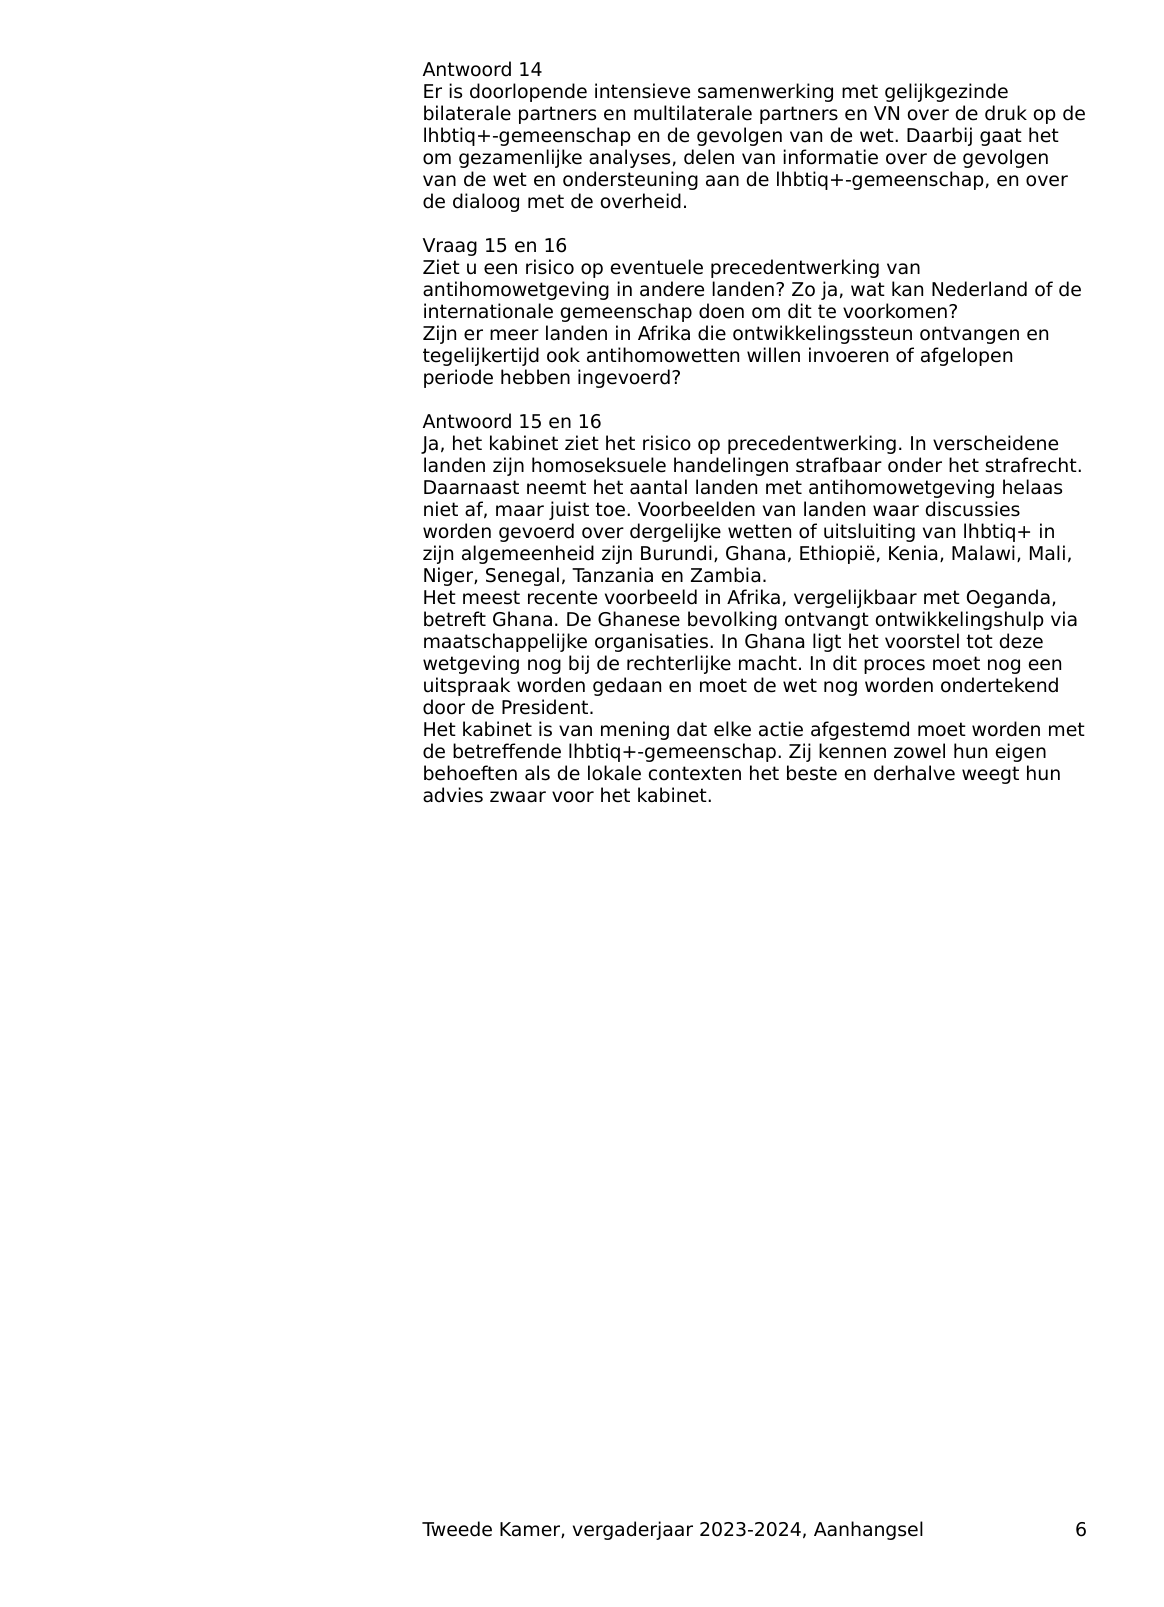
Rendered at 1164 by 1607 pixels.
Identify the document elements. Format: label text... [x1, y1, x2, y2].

text Het meest recente voorbeeld in Afrika, vergelijkbaar met Oeganda, betreft Ghana. De Ghanese bevolking ontvangt ontwikkelingshulp via maatschappelijke organisaties. In Ghana ligt het voorstel tot deze wetgeving nog bij de rechterlijke macht. In dit proces moet nog een uitspraak worden gedaan en moet de wet nog worden ondertekend door de President. [422, 587, 1087, 719]
text Ziet u een risico op eventuele precedentwerking van antihomowetgeving in andere landen? Zo ja, wat kan Nederland of de internationale gemeenschap doen om dit te voorkomen? [422, 257, 1087, 323]
text Antwoord 15 en 16 [422, 411, 1087, 433]
text Het kabinet is van mening dat elke actie afgestemd moet worden met de betreffende lhbtiq+-gemeenschap. Zij kennen zowel hun eigen behoeften als de lokale contexten het beste en derhalve weegt hun advies zwaar voor het kabinet. [422, 719, 1087, 807]
text Zijn er meer landen in Afrika die ontwikkelingssteun ontvangen en tegelijkertijd ook antihomowetten willen invoeren of afgelopen periode hebben ingevoerd? [422, 323, 1087, 389]
text Antwoord 14 [422, 59, 1087, 81]
text Er is doorlopende intensieve samenwerking met gelijkgezinde bilaterale partners en multilaterale partners en VN over de druk op de lhbtiq+-gemeenschap en de gevolgen van de wet. Daarbij gaat het om gezamenlijke analyses, delen van informatie over de gevolgen van de wet en ondersteuning aan de lhbtiq+-gemeenschap, en over de dialoog met de overheid. [422, 81, 1087, 213]
text Ja, het kabinet ziet het risico op precedentwerking. In verscheidene landen zijn homoseksuele handelingen strafbaar onder het strafrecht. Daarnaast neemt het aantal landen met antihomowetgeving helaas niet af, maar juist toe. Voorbeelden van landen waar discussies worden gevoerd over dergelijke wetten of uitsluiting van lhbtiq+ in zijn algemeenheid zijn Burundi, Ghana, Ethiopië, Kenia, Malawi, Mali, Niger, Senegal, Tanzania en Zambia. [422, 433, 1087, 587]
text Vraag 15 en 16 [422, 235, 1087, 257]
